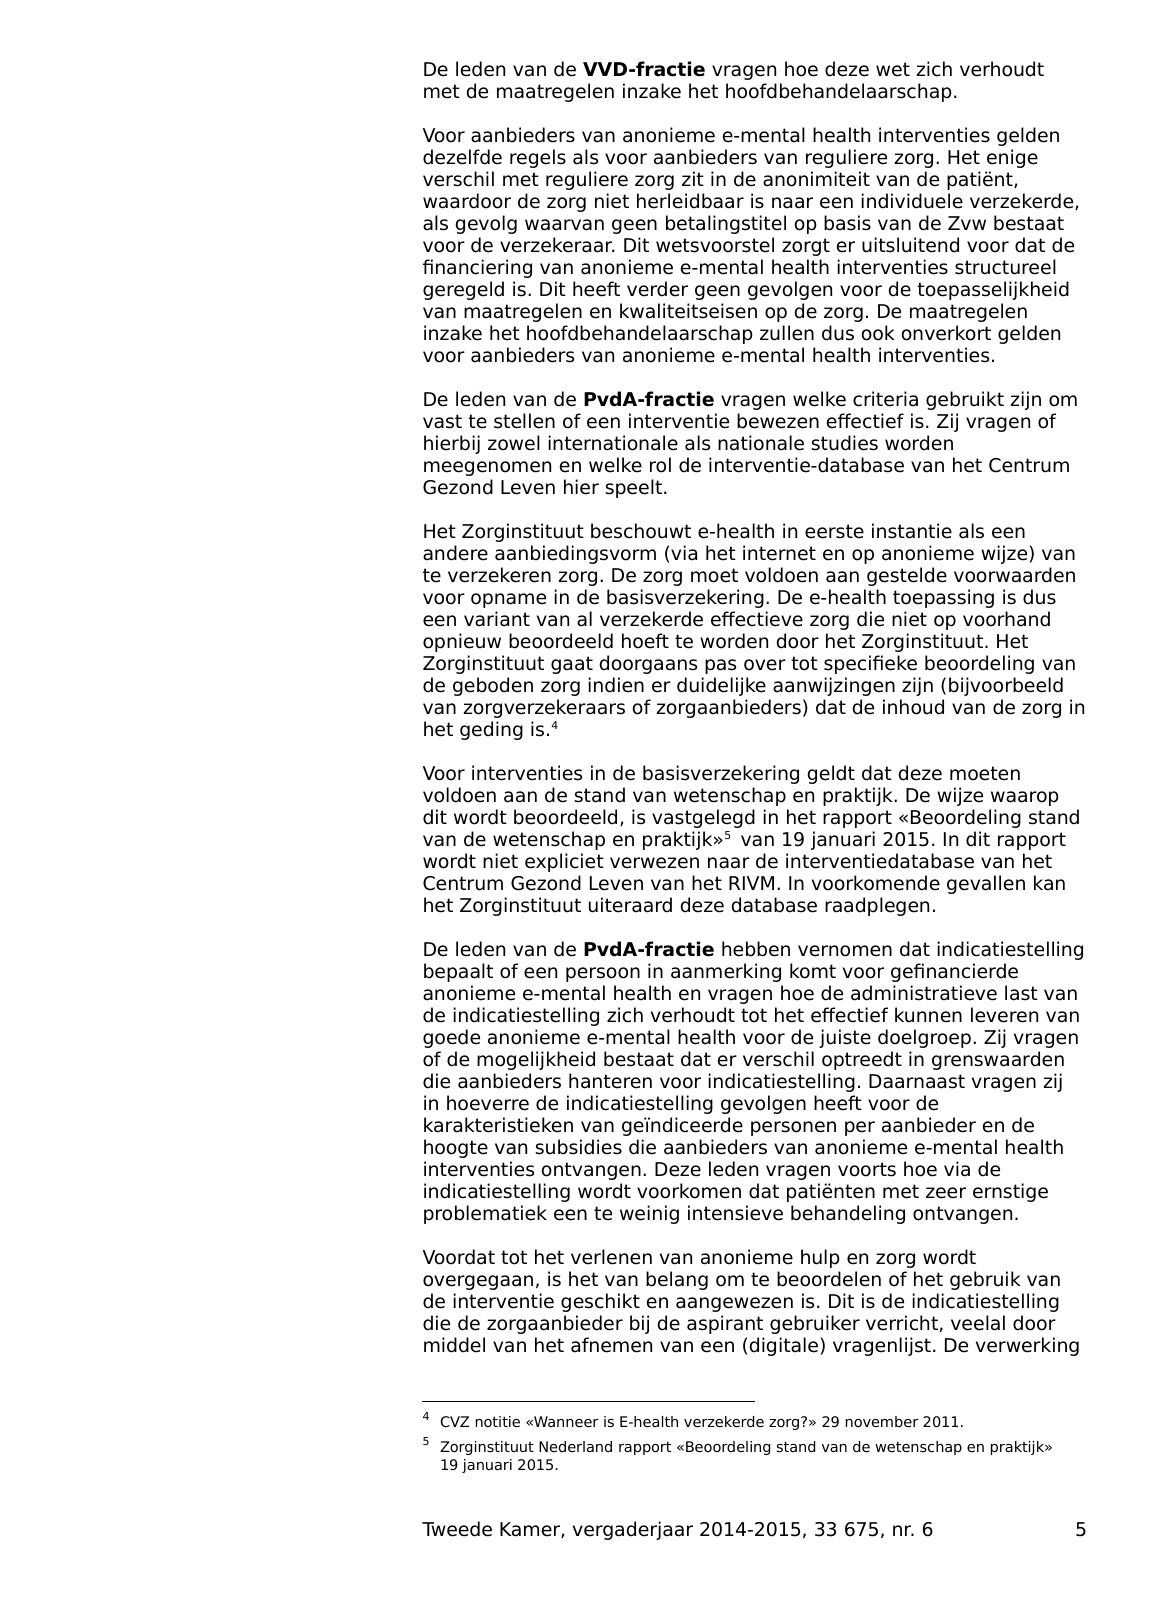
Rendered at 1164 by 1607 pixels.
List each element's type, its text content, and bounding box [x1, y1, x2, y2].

text De leden van de PvdA-fractie hebben vernomen dat indicatiestelling bepaalt of een persoon in aanmerking komt voor gefinancierde anonieme e-mental health en vragen hoe de administratieve last van de indicatiestelling zich verhoudt tot het effectief kunnen leveren van goede anonieme e-mental health voor de juiste doelgroep. Zij vragen of de mogelijkheid bestaat dat er verschil optreedt in grenswaarden die aanbieders hanteren voor indicatiestelling. Daarnaast vragen zij in hoeverre de indicatiestelling gevolgen heeft voor de karakteristieken van geïndiceerde personen per aanbieder en de hoogte van subsidies die aanbieders van anonieme e-mental health interventies ontvangen. Deze leden vragen voorts hoe via de indicatiestelling wordt voorkomen dat patiënten met zeer ernstige problematiek een te weinig intensieve behandeling ontvangen. [422, 939, 1087, 1225]
text CVZ notitie «Wanneer is E-health verzekerde zorg?» 29 november 2011. [422, 1410, 1087, 1432]
text Voordat tot het verlenen van anonieme hulp en zorg wordt overgegaan, is het van belang om te beoordelen of het gebruik van de interventie geschikt en aangewezen is. Dit is de indicatiestelling die de zorgaanbieder bij de aspirant gebruiker verricht, veelal door middel van het afnemen van een (digitale) vragenlijst. De verwerking [422, 1247, 1087, 1357]
text Zorginstituut Nederland rapport «Beoordeling stand van de wetenschap en praktijk» 19 januari 2015. [422, 1435, 1087, 1474]
text Voor interventies in de basisverzekering geldt dat deze moeten voldoen aan de stand van wetenschap en praktijk. De wijze waarop dit wordt beoordeeld, is vastgelegd in het rapport «Beoordeling stand van de wetenschap en praktijk» van 19 januari 2015. In dit rapport wordt niet expliciet verwezen naar de interventiedatabase van het Centrum Gezond Leven van het RIVM. In voorkomende gevallen kan het Zorginstituut uiteraard deze database raadplegen. [422, 763, 1087, 917]
text De leden van de PvdA-fractie vragen welke criteria gebruikt zijn om vast te stellen of een interventie bewezen effectief is. Zij vragen of hierbij zowel internationale als nationale studies worden meegenomen en welke rol de interventie-database van het Centrum Gezond Leven hier speelt. [422, 389, 1087, 499]
text De leden van de VVD-fractie vragen hoe deze wet zich verhoudt met de maatregelen inzake het hoofdbehandelaarschap. [422, 59, 1087, 103]
text Het Zorginstituut beschouwt e-health in eerste instantie als een andere aanbiedingsvorm (via het internet en op anonieme wijze) van te verzekeren zorg. De zorg moet voldoen aan gestelde voorwaarden voor opname in de basisverzekering. De e-health toepassing is dus een variant van al verzekerde effectieve zorg die niet op voorhand opnieuw beoordeeld hoeft te worden door het Zorginstituut. Het Zorginstituut gaat doorgaans pas over tot specifieke beoordeling van de geboden zorg indien er duidelijke aanwijzingen zijn (bijvoorbeeld van zorgverzekeraars of zorgaanbieders) dat de inhoud van de zorg in het geding is. [422, 521, 1087, 741]
text Voor aanbieders van anonieme e-mental health interventies gelden dezelfde regels als voor aanbieders van reguliere zorg. Het enige verschil met reguliere zorg zit in de anonimiteit van de patiënt, waardoor de zorg niet herleidbaar is naar een individuele verzekerde, als gevolg waarvan geen betalingstitel op basis van de Zvw bestaat voor de verzekeraar. Dit wetsvoorstel zorgt er uitsluitend voor dat de financiering van anonieme e-mental health interventies structureel geregeld is. Dit heeft verder geen gevolgen voor de toepasselijkheid van maatregelen en kwaliteitseisen op de zorg. De maatregelen inzake het hoofdbehandelaarschap zullen dus ook onverkort gelden voor aanbieders van anonieme e-mental health interventies. [422, 125, 1087, 367]
